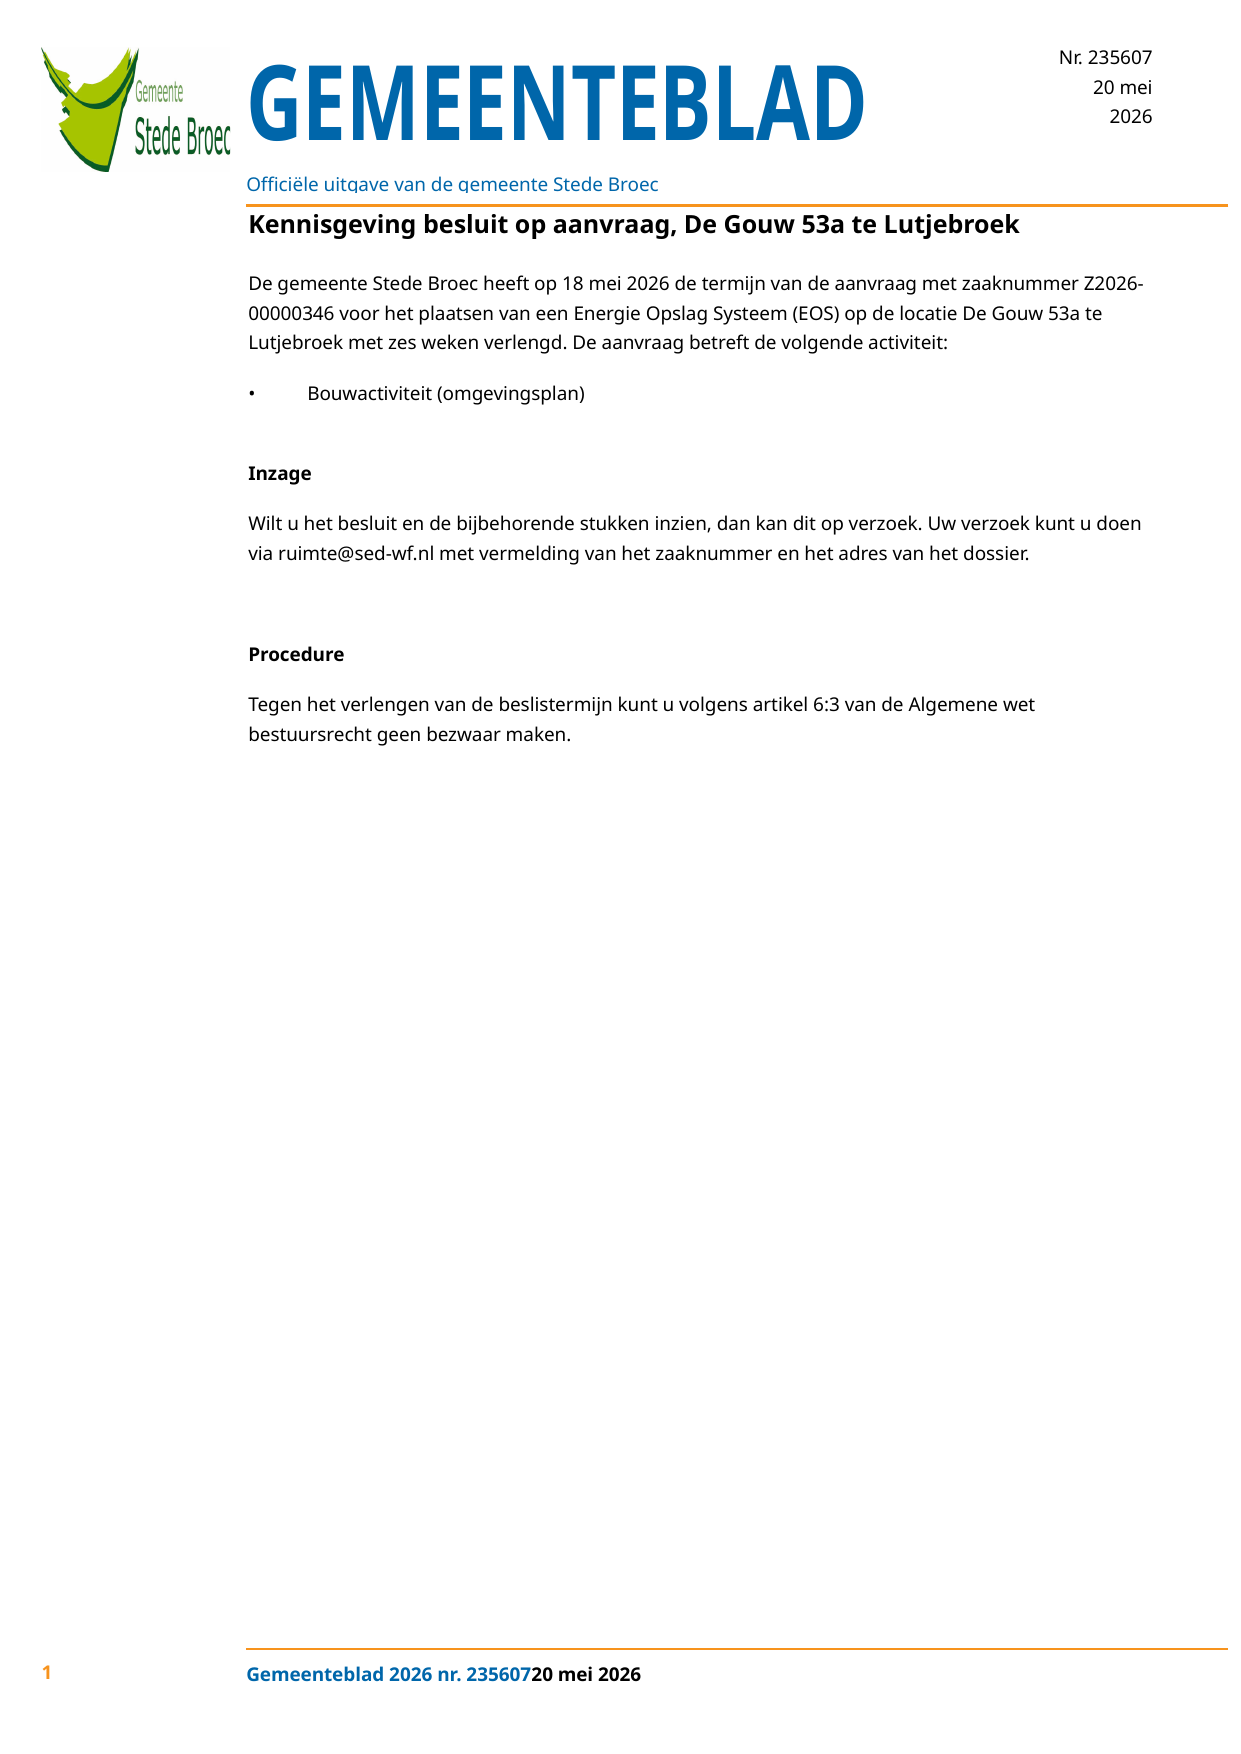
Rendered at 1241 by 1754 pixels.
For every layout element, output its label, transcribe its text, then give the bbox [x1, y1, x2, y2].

text De gemeente Stede Broec heeft op 18 mei 2026 de termijn van de aanvraag met zaaknummer Z2026-00000346 voor het plaatsen van een Energie Opslag Systeem (EOS) op de locatie De Gouw 53a te Lutjebroek met zes weken verlengd. De aanvraag betreft de volgende activiteit: [248, 270, 1152, 355]
text Kennisgeving besluit op aanvraag, De Gouw 53a te Lutjebroek [248, 207, 1152, 241]
list Bouwactiviteit (omgevingsplan) [248, 380, 1152, 406]
text Tegen het verlengen van de beslistermijn kunt u volgens artikel 6:3 van de Algemene wet bestuursrecht geen bezwaar maken. [248, 691, 1152, 746]
text Procedure [248, 641, 1152, 666]
picture [41, 47, 231, 172]
text Wilt u het besluit en de bijbehorende stukken inzien, dan kan dit op verzoek. Uw verzoek kunt u doen via ruimte@sed-wf.nl met vermelding van het zaaknummer en het adres van het dossier. [248, 510, 1152, 566]
text Inzage [248, 460, 1152, 486]
